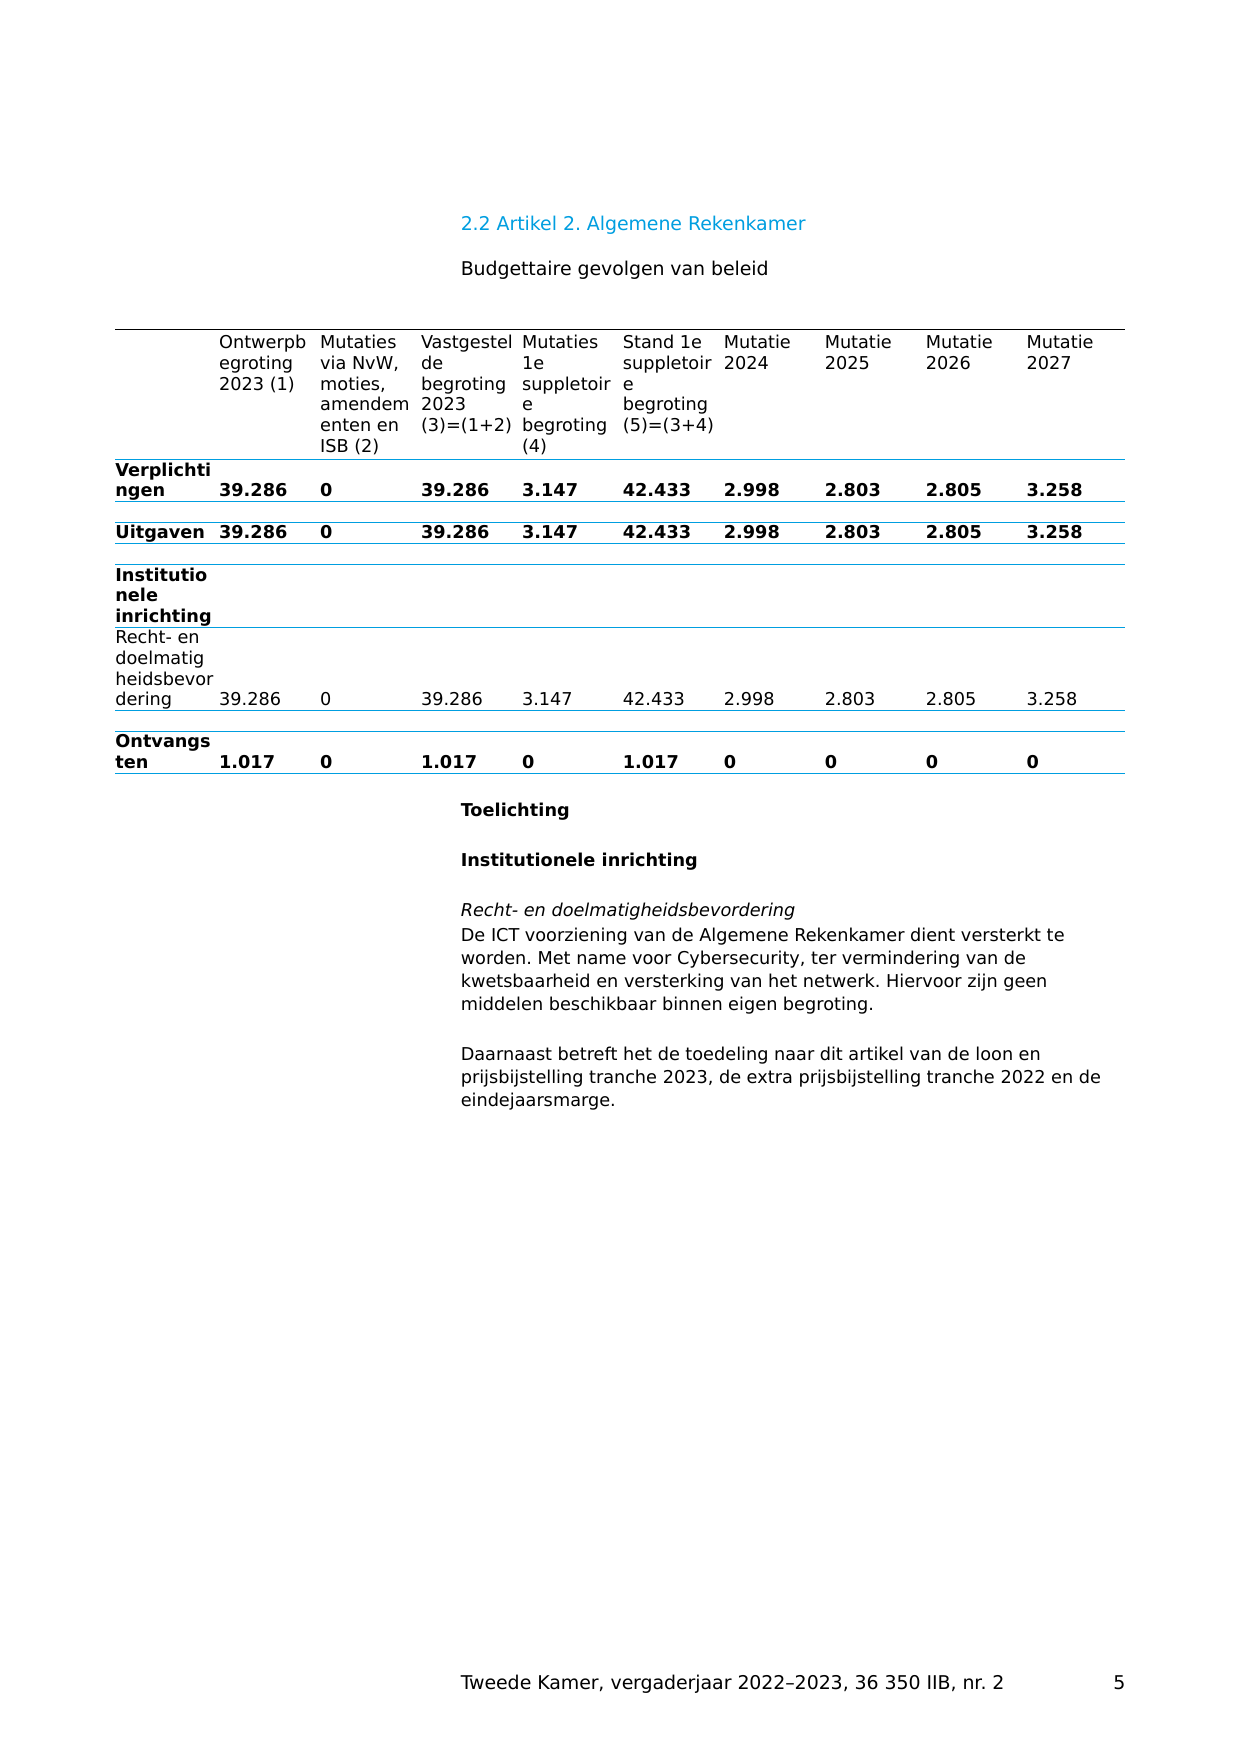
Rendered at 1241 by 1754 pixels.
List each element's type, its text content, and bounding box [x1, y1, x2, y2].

table_cell Ontvangsten [115, 732, 216, 773]
table_cell 0 [317, 628, 418, 710]
table_cell [1024, 565, 1125, 627]
table_cell 1.017 [216, 732, 317, 773]
table_cell 0 [721, 732, 822, 773]
table_cell 3.147 [519, 523, 620, 543]
table_cell [620, 565, 721, 627]
table_cell [620, 711, 721, 731]
text De ICT voorziening van de Algemene Rekenkamer dient versterkt te worden. Met name voor Cybersecurity, ter vermindering van de kwetsbaarheid en versterking van het netwerk. Hiervoor zijn geen middelen beschikbaar binnen eigen begroting. [461, 923, 1125, 1015]
table_cell [721, 565, 822, 627]
table_cell 42.433 [620, 523, 721, 543]
table_cell 2.998 [721, 523, 822, 543]
table_cell [620, 544, 721, 564]
table_cell Uitgaven [115, 523, 216, 543]
table_cell [115, 502, 216, 522]
title Budgettaire gevolgen van beleid [461, 258, 1125, 280]
table_cell [216, 502, 317, 522]
table_cell 2.805 [923, 628, 1023, 710]
table_cell 3.147 [519, 628, 620, 710]
table_cell [317, 565, 418, 627]
table_cell 2.803 [822, 523, 923, 543]
table_cell Mutatie 2027 [1024, 330, 1125, 459]
table_cell [418, 544, 519, 564]
text Toelichting [461, 798, 1125, 821]
table_cell 0 [822, 732, 923, 773]
table_cell Mutatie 2026 [923, 330, 1023, 459]
table_cell 1.017 [418, 732, 519, 773]
table_cell 2.803 [822, 460, 923, 501]
table_cell [923, 544, 1023, 564]
table_cell Ontwerpbegroting 2023 (1) [216, 330, 317, 459]
text Institutionele inrichting [461, 848, 1125, 871]
table_cell [317, 544, 418, 564]
table_cell Mutatie 2024 [721, 330, 822, 459]
table_cell Mutaties via NvW, moties, amendementen en ISB (2) [317, 330, 418, 459]
table_cell [923, 502, 1023, 522]
table_cell 39.286 [418, 460, 519, 501]
table_cell Vastgestelde begroting 2023 (3)=(1+2) [418, 330, 519, 459]
table_cell 0 [923, 732, 1023, 773]
table_cell [923, 711, 1023, 731]
table_cell 0 [317, 523, 418, 543]
table_cell [418, 502, 519, 522]
table_cell 39.286 [216, 460, 317, 501]
table_cell [519, 565, 620, 627]
text Recht- en doelmatigheidsbevordering [461, 898, 1125, 921]
table_cell 39.286 [216, 628, 317, 710]
table_cell [519, 502, 620, 522]
table_cell Stand 1e suppletoire begroting (5)=(3+4) [620, 330, 721, 459]
table_cell [519, 544, 620, 564]
table_cell [115, 330, 216, 459]
table_cell [216, 544, 317, 564]
table_cell [115, 711, 216, 731]
table_cell [721, 711, 822, 731]
table_cell [418, 711, 519, 731]
table_cell 39.286 [418, 523, 519, 543]
text Daarnaast betreft het de toedeling naar dit artikel van de loon en prijsbijstelling tranche 2023, de extra prijsbijstelling tranche 2022 en de eindejaarsmarge. [461, 1042, 1125, 1111]
table_cell 1.017 [620, 732, 721, 773]
table_cell [923, 565, 1023, 627]
table_cell 2.998 [721, 628, 822, 710]
title 2.2 Artikel 2. Algemene Rekenkamer [461, 213, 1125, 235]
table_cell [317, 711, 418, 731]
table_cell [418, 565, 519, 627]
table_cell [1024, 544, 1125, 564]
table_cell Mutaties 1e suppletoire begroting (4) [519, 330, 620, 459]
table_cell [721, 502, 822, 522]
table_cell 0 [519, 732, 620, 773]
table_cell [1024, 502, 1125, 522]
table_cell [721, 544, 822, 564]
table_cell [822, 565, 923, 627]
table_cell [115, 544, 216, 564]
table_cell [822, 711, 923, 731]
table_cell [519, 711, 620, 731]
table_cell [822, 544, 923, 564]
table_cell 39.286 [418, 628, 519, 710]
table_cell 0 [317, 732, 418, 773]
table_cell [216, 565, 317, 627]
table_cell 2.805 [923, 523, 1023, 543]
table_cell Institutionele inrichting [115, 565, 216, 627]
table_cell [822, 502, 923, 522]
table_cell [620, 502, 721, 522]
table_header Tabel 3 Budgettaire gevolgen van beleid artikel 2. Algemene Rekenkamer (bedragen x € 1.000) [115, 304, 1125, 329]
table_cell [1024, 711, 1125, 731]
table_cell 42.433 [620, 460, 721, 501]
table_cell 2.998 [721, 460, 822, 501]
table_cell 0 [1024, 732, 1125, 773]
table_cell [216, 711, 317, 731]
table_cell 3.258 [1024, 460, 1125, 501]
table_cell 2.803 [822, 628, 923, 710]
table_cell 3.147 [519, 460, 620, 501]
table_cell Mutatie 2025 [822, 330, 923, 459]
table_cell 42.433 [620, 628, 721, 710]
table_cell 0 [317, 460, 418, 501]
table_cell [317, 502, 418, 522]
table_cell 2.805 [923, 460, 1023, 501]
table_cell 3.258 [1024, 523, 1125, 543]
table_cell Recht- en doelmatigheidsbevordering [115, 628, 216, 710]
table_cell Verplichtingen [115, 460, 216, 501]
table_cell 3.258 [1024, 628, 1125, 710]
table_cell 39.286 [216, 523, 317, 543]
